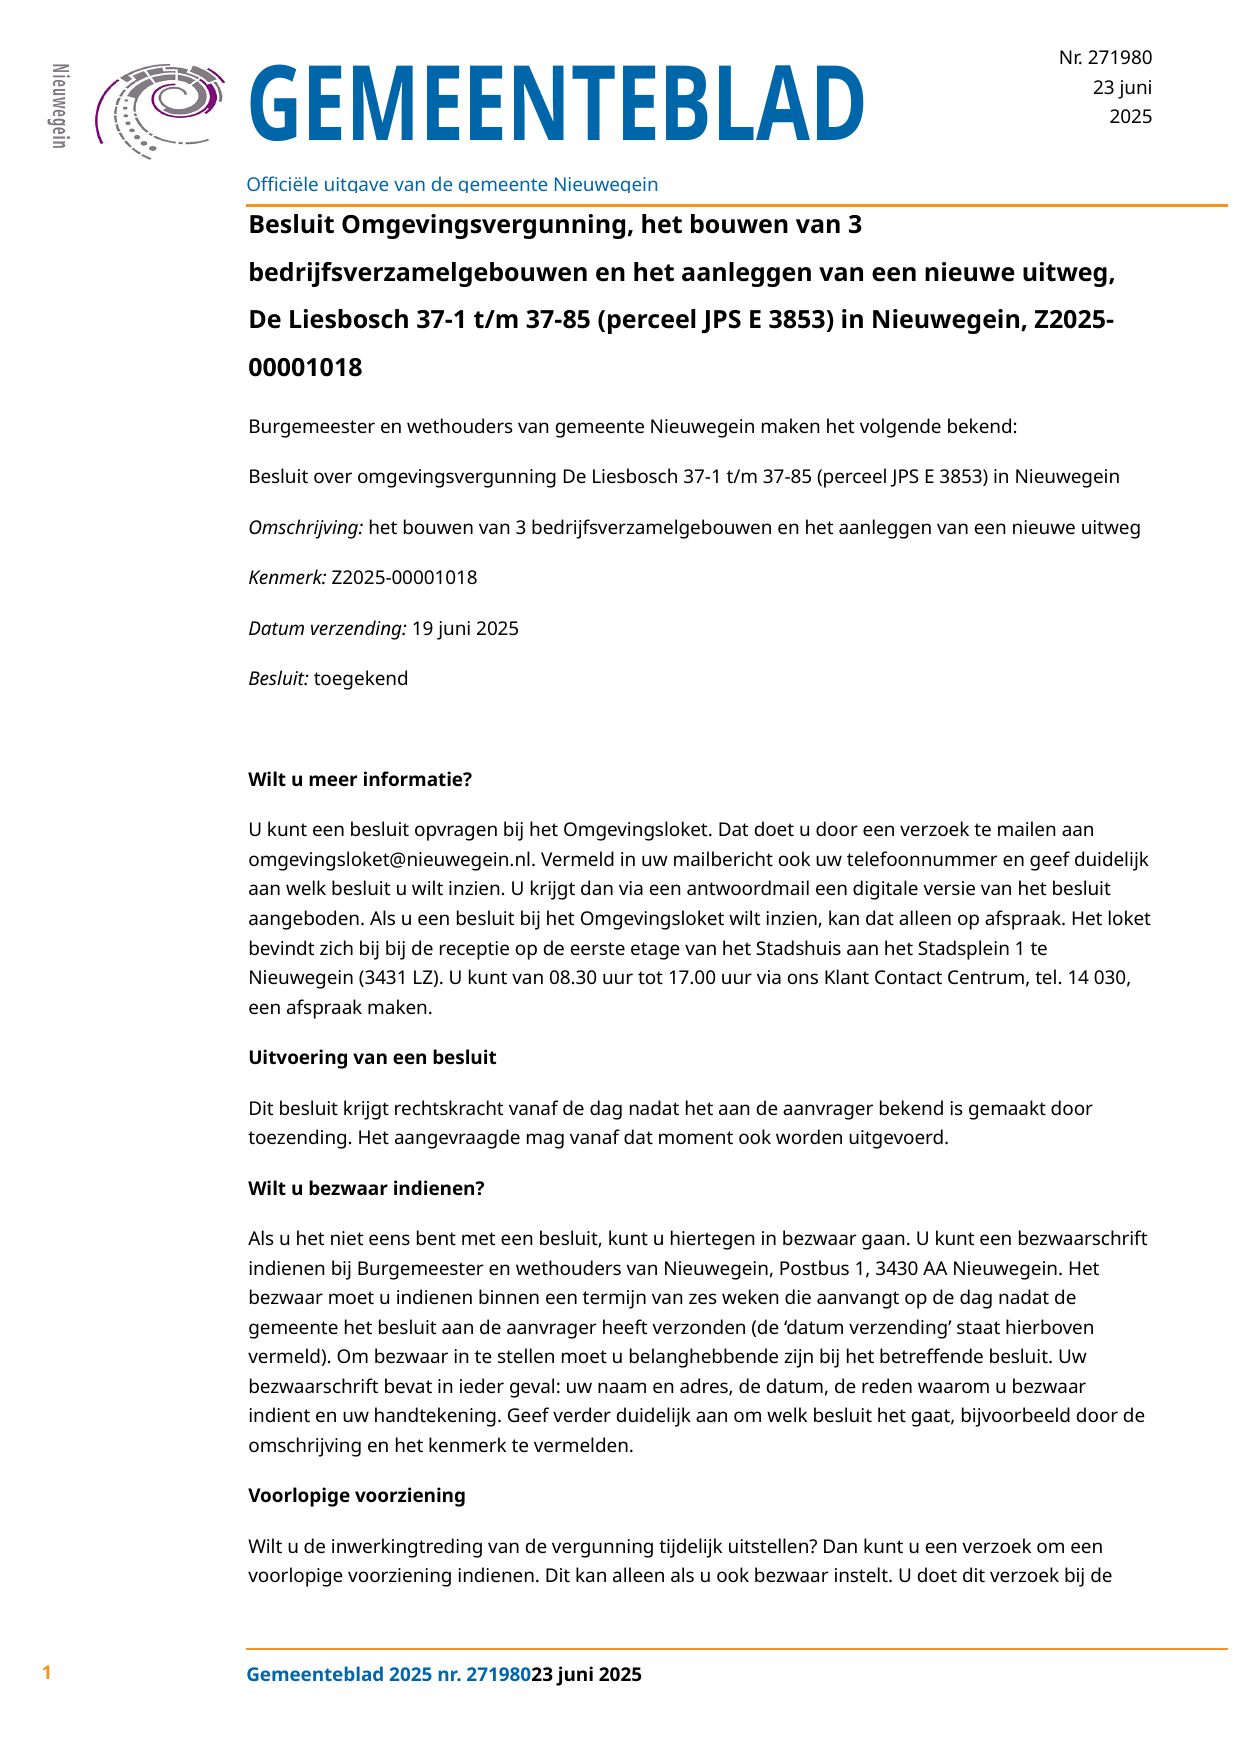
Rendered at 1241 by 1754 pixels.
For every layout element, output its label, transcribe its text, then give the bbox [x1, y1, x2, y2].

text Wilt u meer informatie? [248, 766, 1152, 792]
text Wilt u de inwerkingtreding van de vergunning tijdelijk uitstellen? Dan kunt u een verzoek om een voorlopige voorziening indienen. Dit kan alleen als u ook bezwaar instelt. U doet dit verzoek bij de [248, 1533, 1152, 1588]
text Besluit over omgevingsvergunning De Liesbosch 37-1 t/m 37-85 (perceel JPS E 3853) in Nieuwegein [248, 463, 1152, 489]
text Als u het niet eens bent met een besluit, kunt u hiertegen in bezwaar gaan. U kunt een bezwaarschrift indienen bij Burgemeester en wethouders van Nieuwegein, Postbus 1, 3430 AA Nieuwegein. Het bezwaar moet u indienen binnen een termijn van zes weken die aanvangt op de dag nadat de gemeente het besluit aan de aanvrager heeft verzonden (de ‘datum verzending’ staat hierboven vermeld). Om bezwaar in te stellen moet u belanghebbende zijn bij het betreffende besluit. Uw bezwaarschrift bevat in ieder geval: uw naam en adres, de datum, de reden waarom u bezwaar indient en uw handtekening. Geef verder duidelijk aan om welk besluit het gaat, bijvoorbeeld door de omschrijving en het kenmerk te vermelden. [248, 1225, 1152, 1458]
text Besluit Omgevingsvergunning, het bouwen van 3 bedrijfsverzamelgebouwen en het aanleggen van een nieuwe uitweg, De Liesbosch 37-1 t/m 37-85 (perceel JPS E 3853) in Nieuwegein, Z2025-00001018 [248, 207, 1152, 384]
text Besluit: toegekend [248, 665, 1152, 691]
text Omschrijving: het bouwen van 3 bedrijfsverzamelgebouwen en het aanleggen van een nieuwe uitweg [248, 514, 1152, 540]
text Uitvoering van een besluit [248, 1044, 1152, 1070]
text Datum verzending: 19 juni 2025 [248, 615, 1152, 641]
text Voorlopige voorziening [248, 1483, 1152, 1508]
picture [41, 47, 231, 172]
text Kenmerk: Z2025-00001018 [248, 564, 1152, 590]
text Wilt u bezwaar indienen? [248, 1175, 1152, 1201]
text Burgemeester en wethouders van gemeente Nieuwegein maken het volgende bekend: [248, 413, 1152, 439]
text Dit besluit krijgt rechtskracht vanaf de dag nadat het aan de aanvrager bekend is gemaakt door toezending. Het aangevraagde mag vanaf dat moment ook worden uitgevoerd. [248, 1095, 1152, 1150]
text U kunt een besluit opvragen bij het Omgevingsloket. Dat doet u door een verzoek te mailen aan omgevingsloket@nieuwegein.nl. Vermeld in uw mailbericht ook uw telefoonnummer en geef duidelijk aan welk besluit u wilt inzien. U krijgt dan via een antwoordmail een digitale versie van het besluit aangeboden. Als u een besluit bij het Omgevingsloket wilt inzien, kan dat alleen op afspraak. Het loket bevindt zich bij bij de receptie op de eerste etage van het Stadshuis aan het Stadsplein 1 te Nieuwegein (3431 LZ). U kunt van 08.30 uur tot 17.00 uur via ons Klant Contact Centrum, tel. 14 030, een afspraak maken. [248, 816, 1152, 1020]
